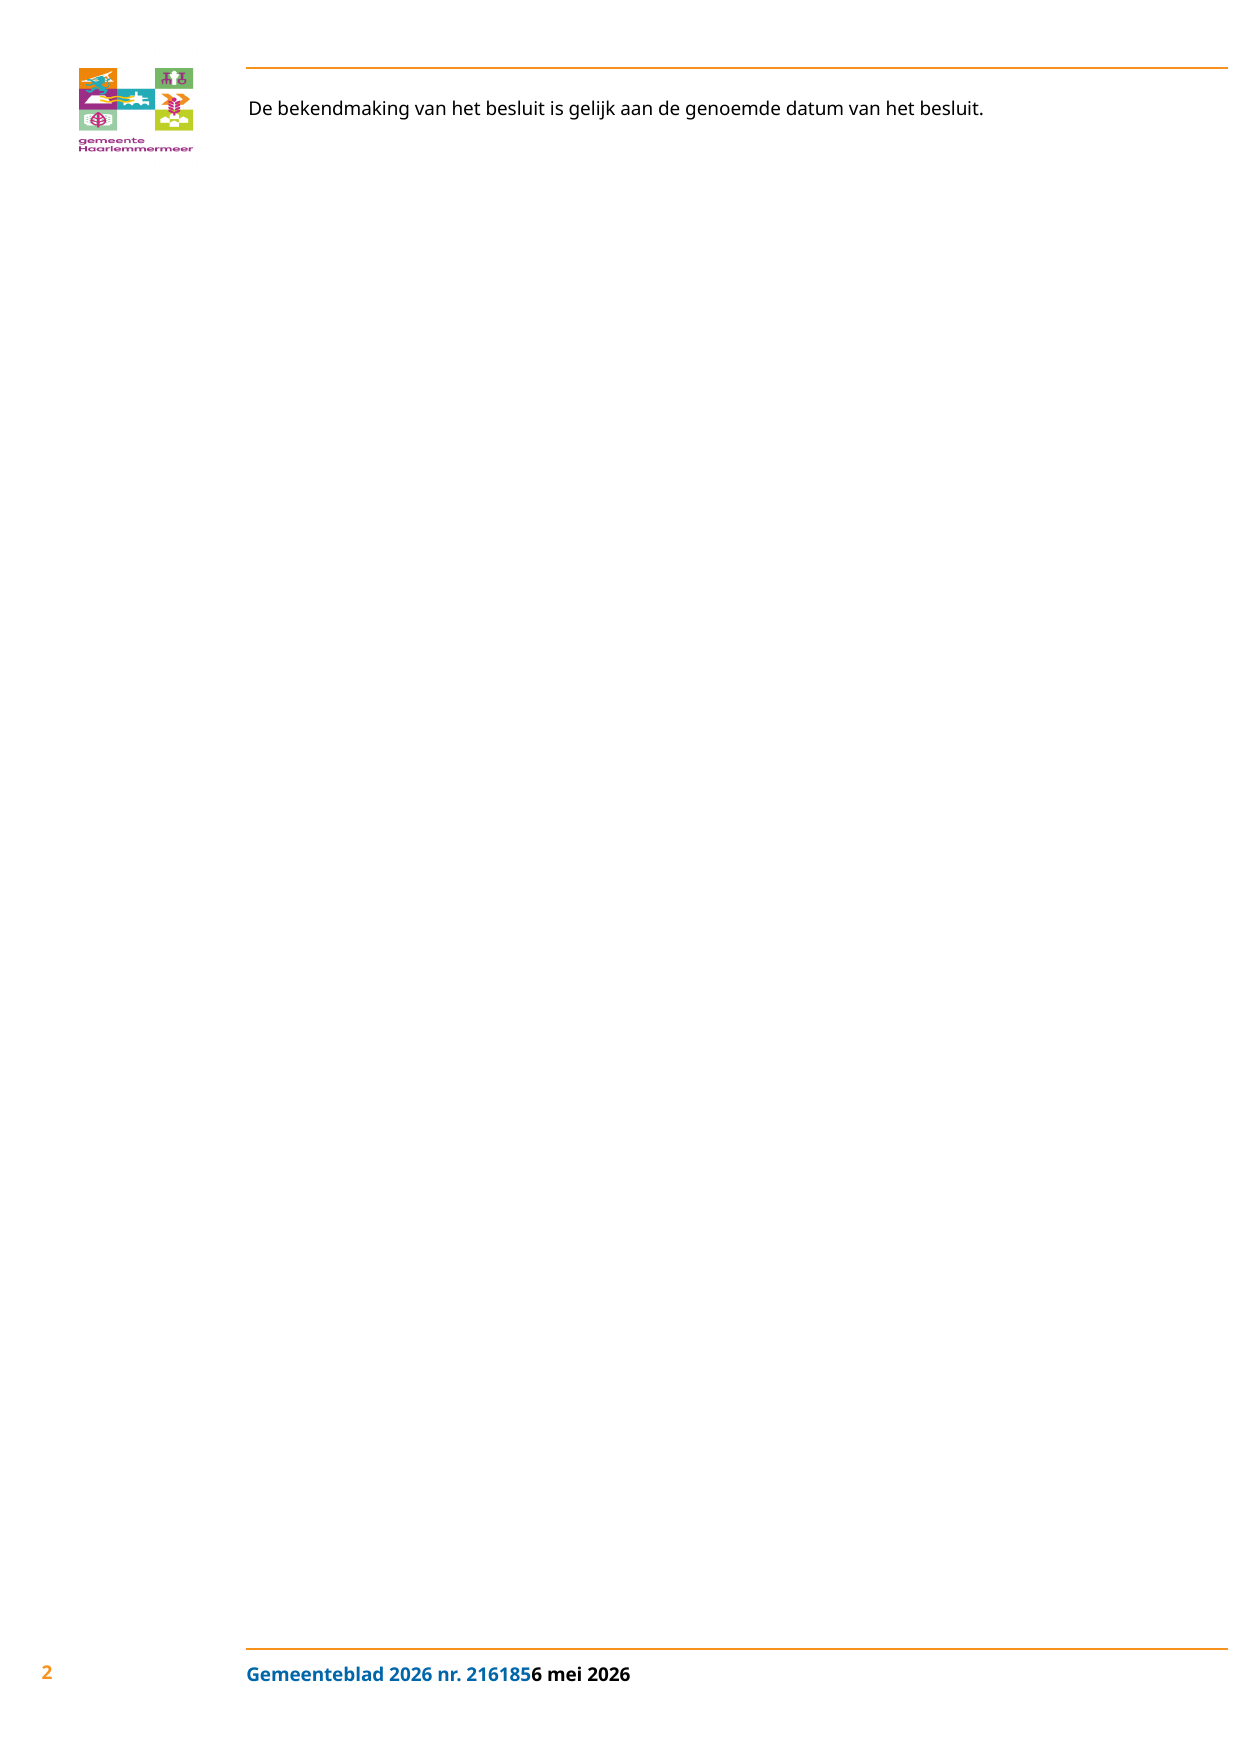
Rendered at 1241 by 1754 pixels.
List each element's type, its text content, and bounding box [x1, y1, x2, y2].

picture [41, 47, 231, 172]
text De bekendmaking van het besluit is gelijk aan de genoemde datum van het besluit. [248, 95, 1152, 121]
